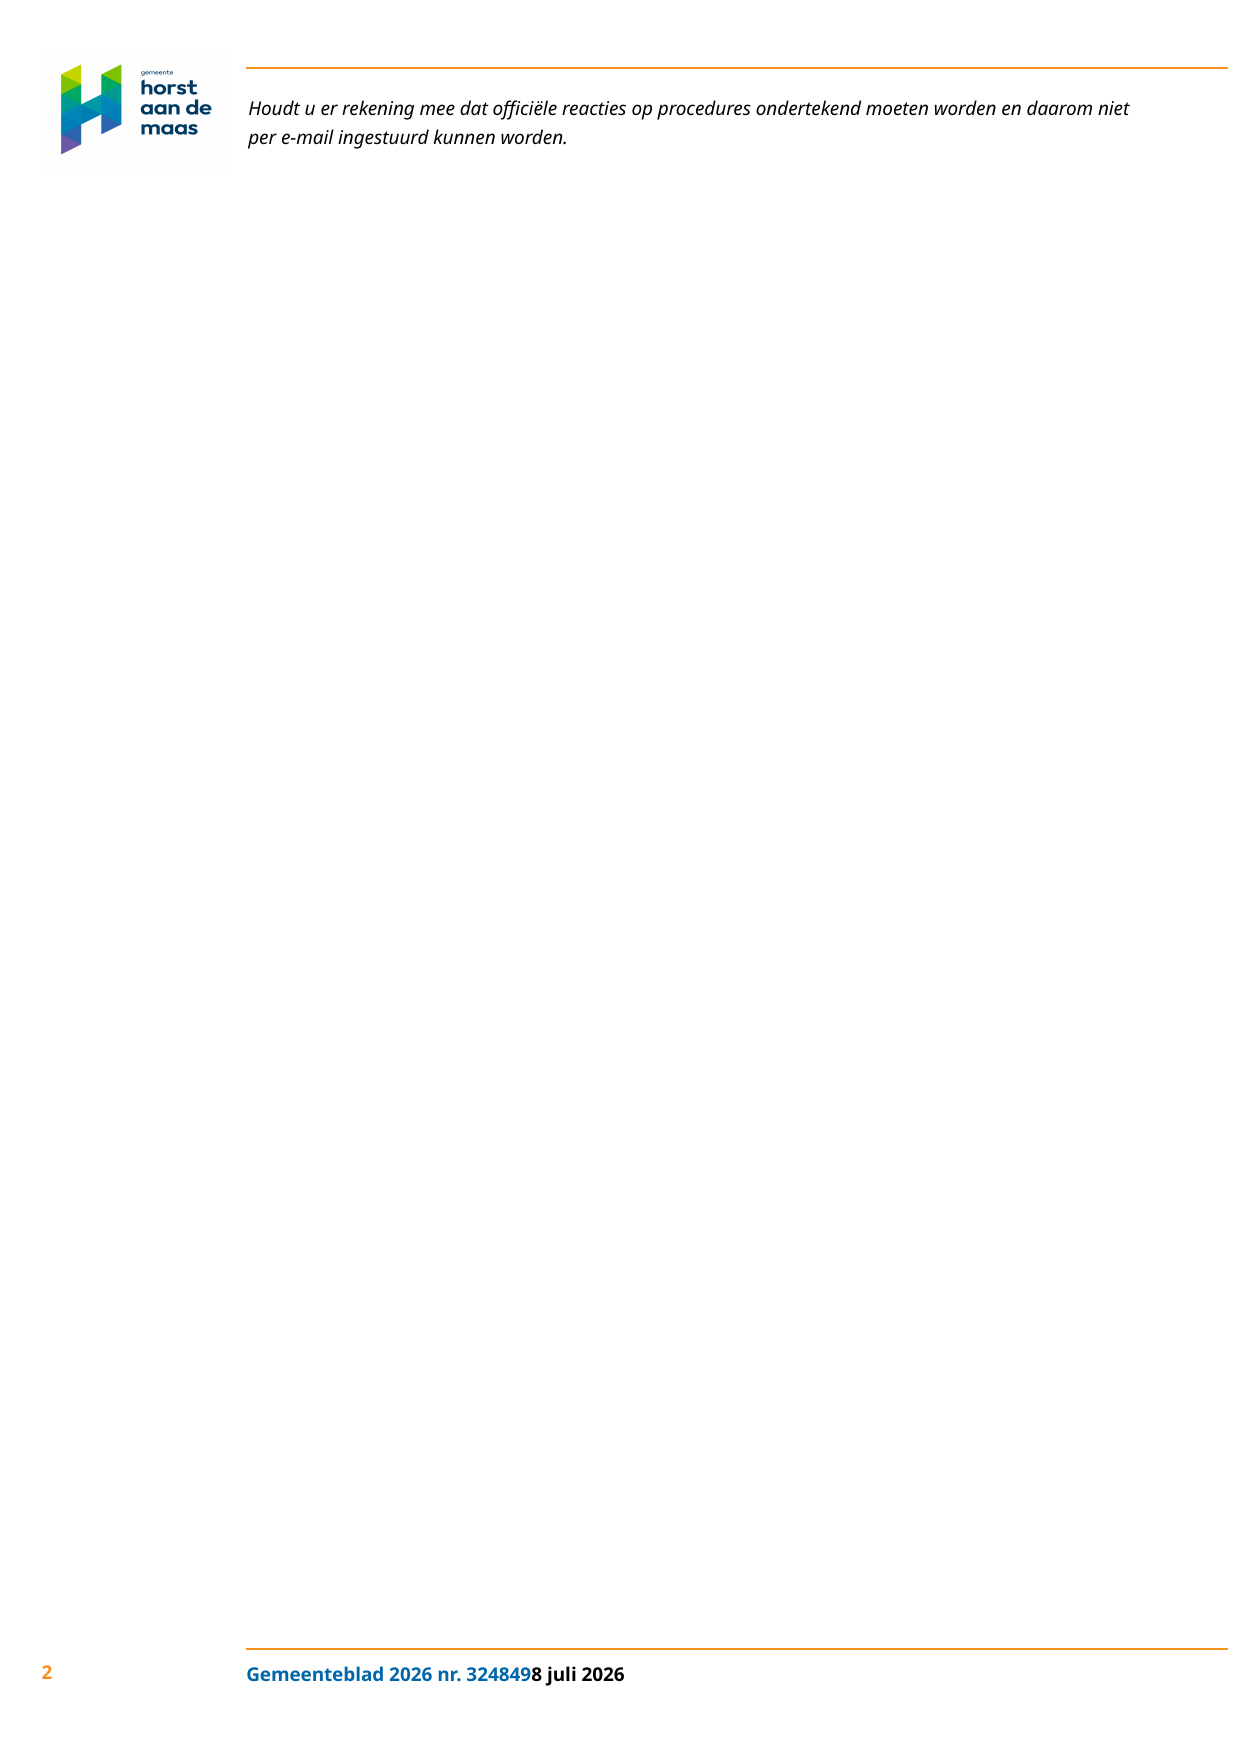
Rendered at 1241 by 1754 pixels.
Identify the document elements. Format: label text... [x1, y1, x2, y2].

text Houdt u er rekening mee dat officiële reacties op procedures ondertekend moeten worden en daarom niet per e-mail ingestuurd kunnen worden. [248, 95, 1152, 150]
picture [41, 47, 231, 172]
